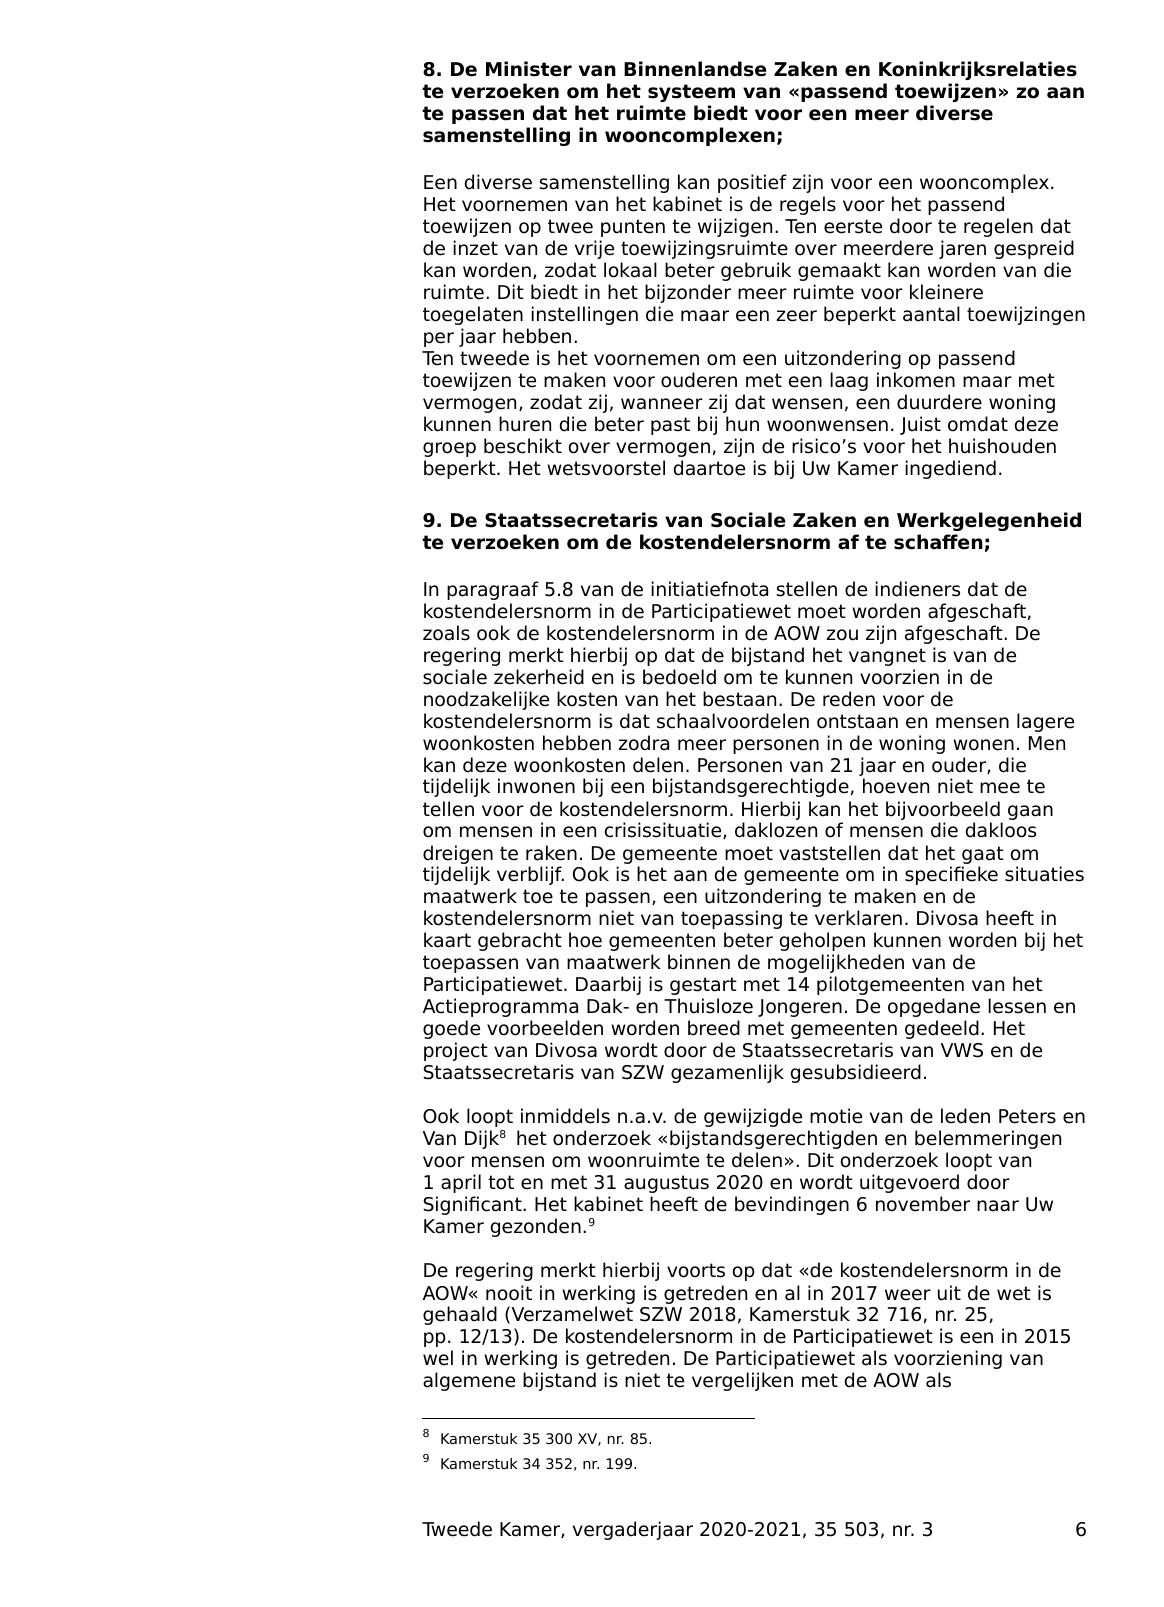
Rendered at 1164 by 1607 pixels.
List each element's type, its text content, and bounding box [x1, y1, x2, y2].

text De regering merkt hierbij voorts op dat «de kostendelersnorm in de AOW« nooit in werking is getreden en al in 2017 weer uit de wet is gehaald (Verzamelwet SZW 2018, Kamerstuk 32 716, nr. 25, pp. 12/13). De kostendelersnorm in de Participatiewet is een in 2015 wel in werking is getreden. De Participatiewet als voorziening van algemene bijstand is niet te vergelijken met de AOW als [422, 1260, 1087, 1392]
subtitle 9. De Staatssecretaris van Sociale Zaken en Werkgelegenheid te verzoeken om de kostendelersnorm af te schaffen; [422, 510, 1087, 554]
text Ten tweede is het voornemen om een uitzondering op passend toewijzen te maken voor ouderen met een laag inkomen maar met vermogen, zodat zij, wanneer zij dat wensen, een duurdere woning kunnen huren die beter past bij hun woonwensen. Juist omdat deze groep beschikt over vermogen, zijn de risico’s voor het huishouden beperkt. Het wetsvoorstel daartoe is bij Uw Kamer ingediend. [422, 348, 1087, 480]
text Ook loopt inmiddels n.a.v. de gewijzigde motie van de leden Peters en Van Dijk het onderzoek «bijstandsgerechtigden en belemmeringen voor mensen om woonruimte te delen». Dit onderzoek loopt van 1 april tot en met 31 augustus 2020 en wordt uitgevoerd door Significant. Het kabinet heeft de bevindingen 6 november naar Uw Kamer gezonden. [422, 1106, 1087, 1238]
text Een diverse samenstelling kan positief zijn voor een wooncomplex. Het voornemen van het kabinet is de regels voor het passend toewijzen op twee punten te wijzigen. Ten eerste door te regelen dat de inzet van de vrije toewijzingsruimte over meerdere jaren gespreid kan worden, zodat lokaal beter gebruik gemaakt kan worden van die ruimte. Dit biedt in het bijzonder meer ruimte voor kleinere toegelaten instellingen die maar een zeer beperkt aantal toewijzingen per jaar hebben. [422, 172, 1087, 348]
text Kamerstuk 35 300 XV, nr. 85. [422, 1427, 1087, 1449]
text In paragraaf 5.8 van de initiatiefnota stellen de indieners dat de kostendelersnorm in de Participatiewet moet worden afgeschaft, zoals ook de kostendelersnorm in de AOW zou zijn afgeschaft. De regering merkt hierbij op dat de bijstand het vangnet is van de sociale zekerheid en is bedoeld om te kunnen voorzien in de noodzakelijke kosten van het bestaan. De reden voor de kostendelersnorm is dat schaalvoordelen ontstaan en mensen lagere woonkosten hebben zodra meer personen in de woning wonen. Men kan deze woonkosten delen. Personen van 21 jaar en ouder, die tijdelijk inwonen bij een bijstandsgerechtigde, hoeven niet mee te tellen voor de kostendelersnorm. Hierbij kan het bijvoorbeeld gaan om mensen in een crisissituatie, daklozen of mensen die dakloos dreigen te raken. De gemeente moet vaststellen dat het gaat om tijdelijk verblijf. Ook is het aan de gemeente om in specifieke situaties maatwerk toe te passen, een uitzondering te maken en de kostendelersnorm niet van toepassing te verklaren. Divosa heeft in kaart gebracht hoe gemeenten beter geholpen kunnen worden bij het toepassen van maatwerk binnen de mogelijkheden van de Participatiewet. Daarbij is gestart met 14 pilotgemeenten van het Actieprogramma Dak- en Thuisloze Jongeren. De opgedane lessen en goede voorbeelden worden breed met gemeenten gedeeld. Het project van Divosa wordt door de Staatssecretaris van VWS en de Staatssecretaris van SZW gezamenlijk gesubsidieerd. [422, 579, 1087, 1084]
text Kamerstuk 34 352, nr. 199. [422, 1452, 1087, 1474]
subtitle 8. De Minister van Binnenlandse Zaken en Koninkrijksrelaties te verzoeken om het systeem van «passend toewijzen» zo aan te passen dat het ruimte biedt voor een meer diverse samenstelling in wooncomplexen; [422, 59, 1087, 147]
